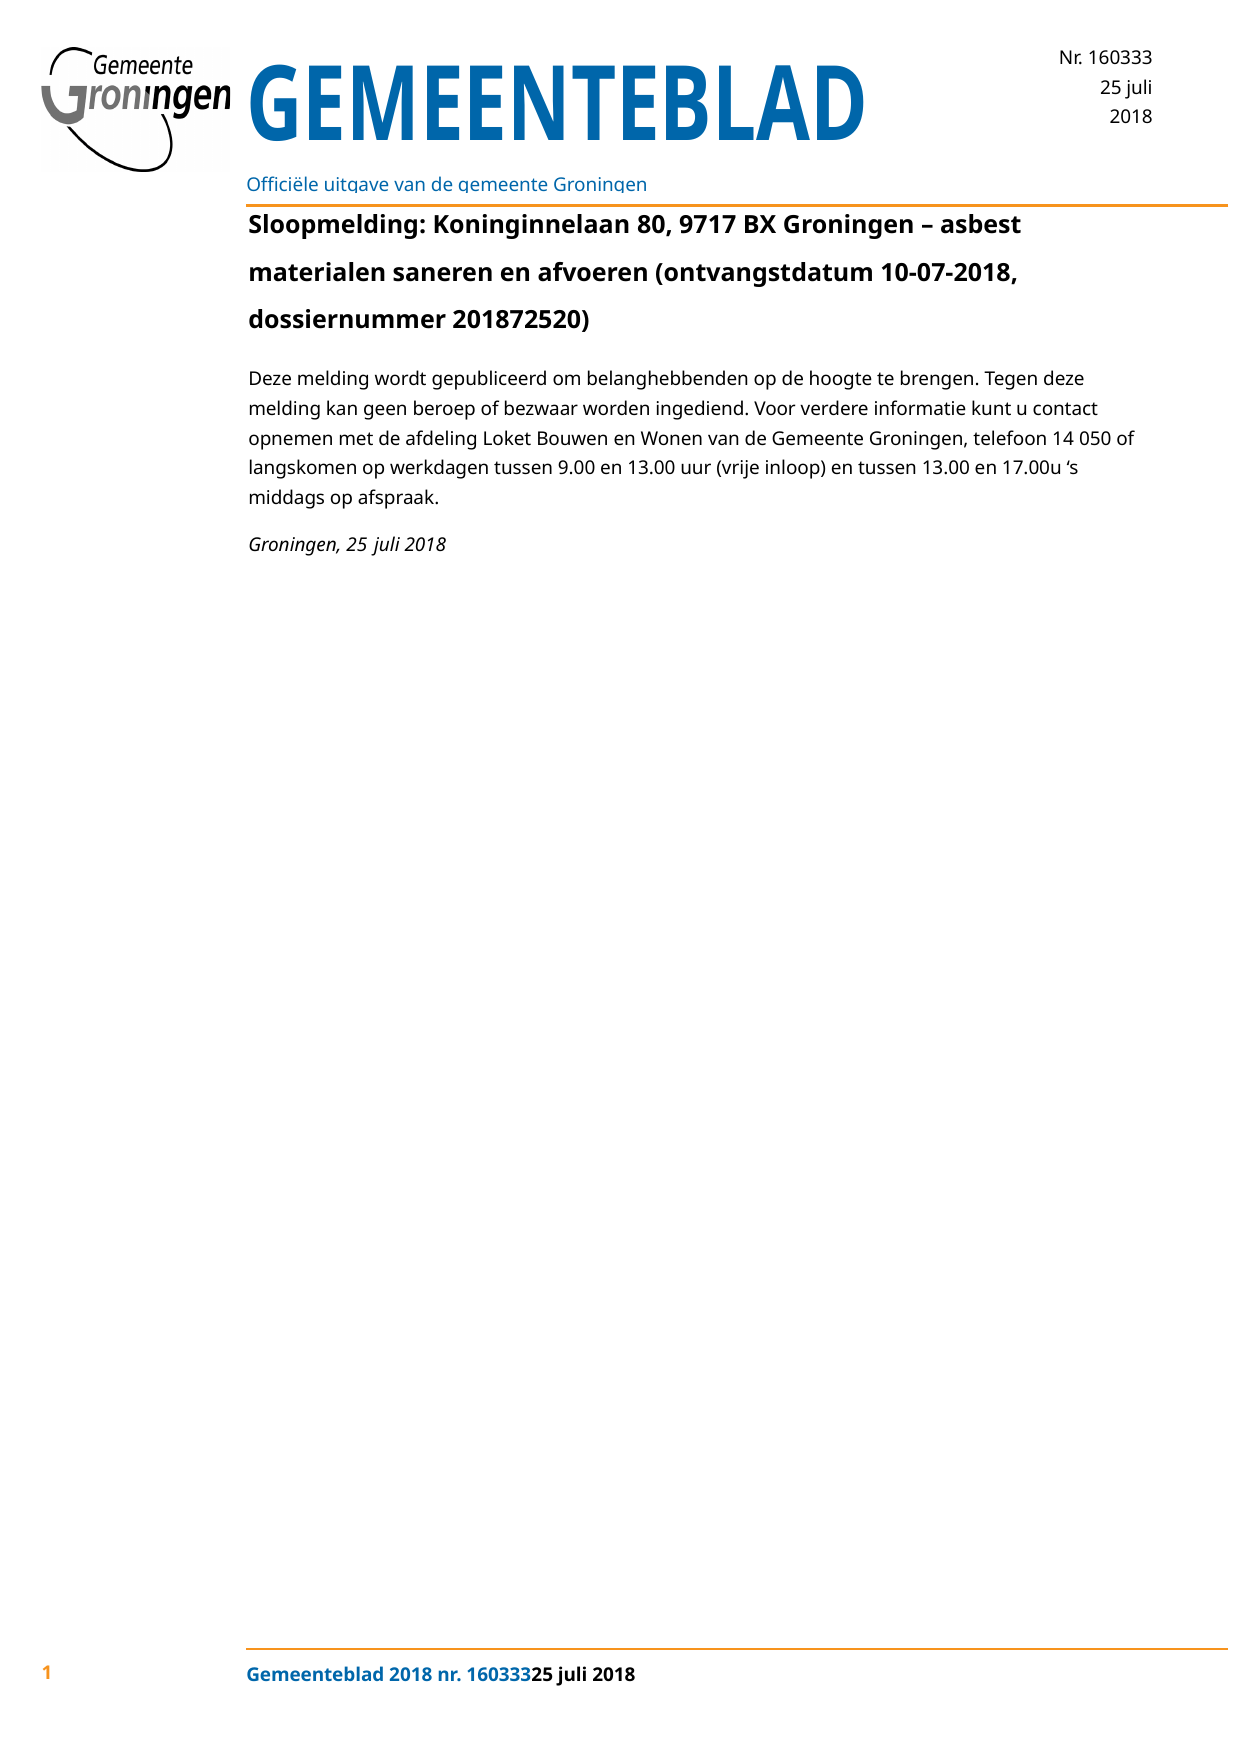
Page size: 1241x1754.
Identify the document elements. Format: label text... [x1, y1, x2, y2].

text Sloopmelding: Koninginnelaan 80, 9717 BX Groningen – asbest materialen saneren en afvoeren (ontvangstdatum 10-07-2018, dossiernummer 201872520) [248, 207, 1152, 336]
text Groningen, 25 juli 2018 [248, 532, 1152, 557]
text Deze melding wordt gepubliceerd om belanghebbenden op de hoogte te brengen. Tegen deze melding kan geen beroep of bezwaar worden ingediend. Voor verdere informatie kunt u contact opnemen met de afdeling Loket Bouwen en Wonen van de Gemeente Groningen, telefoon 14 050 of langskomen op werkdagen tussen 9.00 en 13.00 uur (vrije inloop) en tussen 13.00 en 17.00u ‘s middags op afspraak. [248, 366, 1152, 509]
picture [41, 47, 231, 172]
